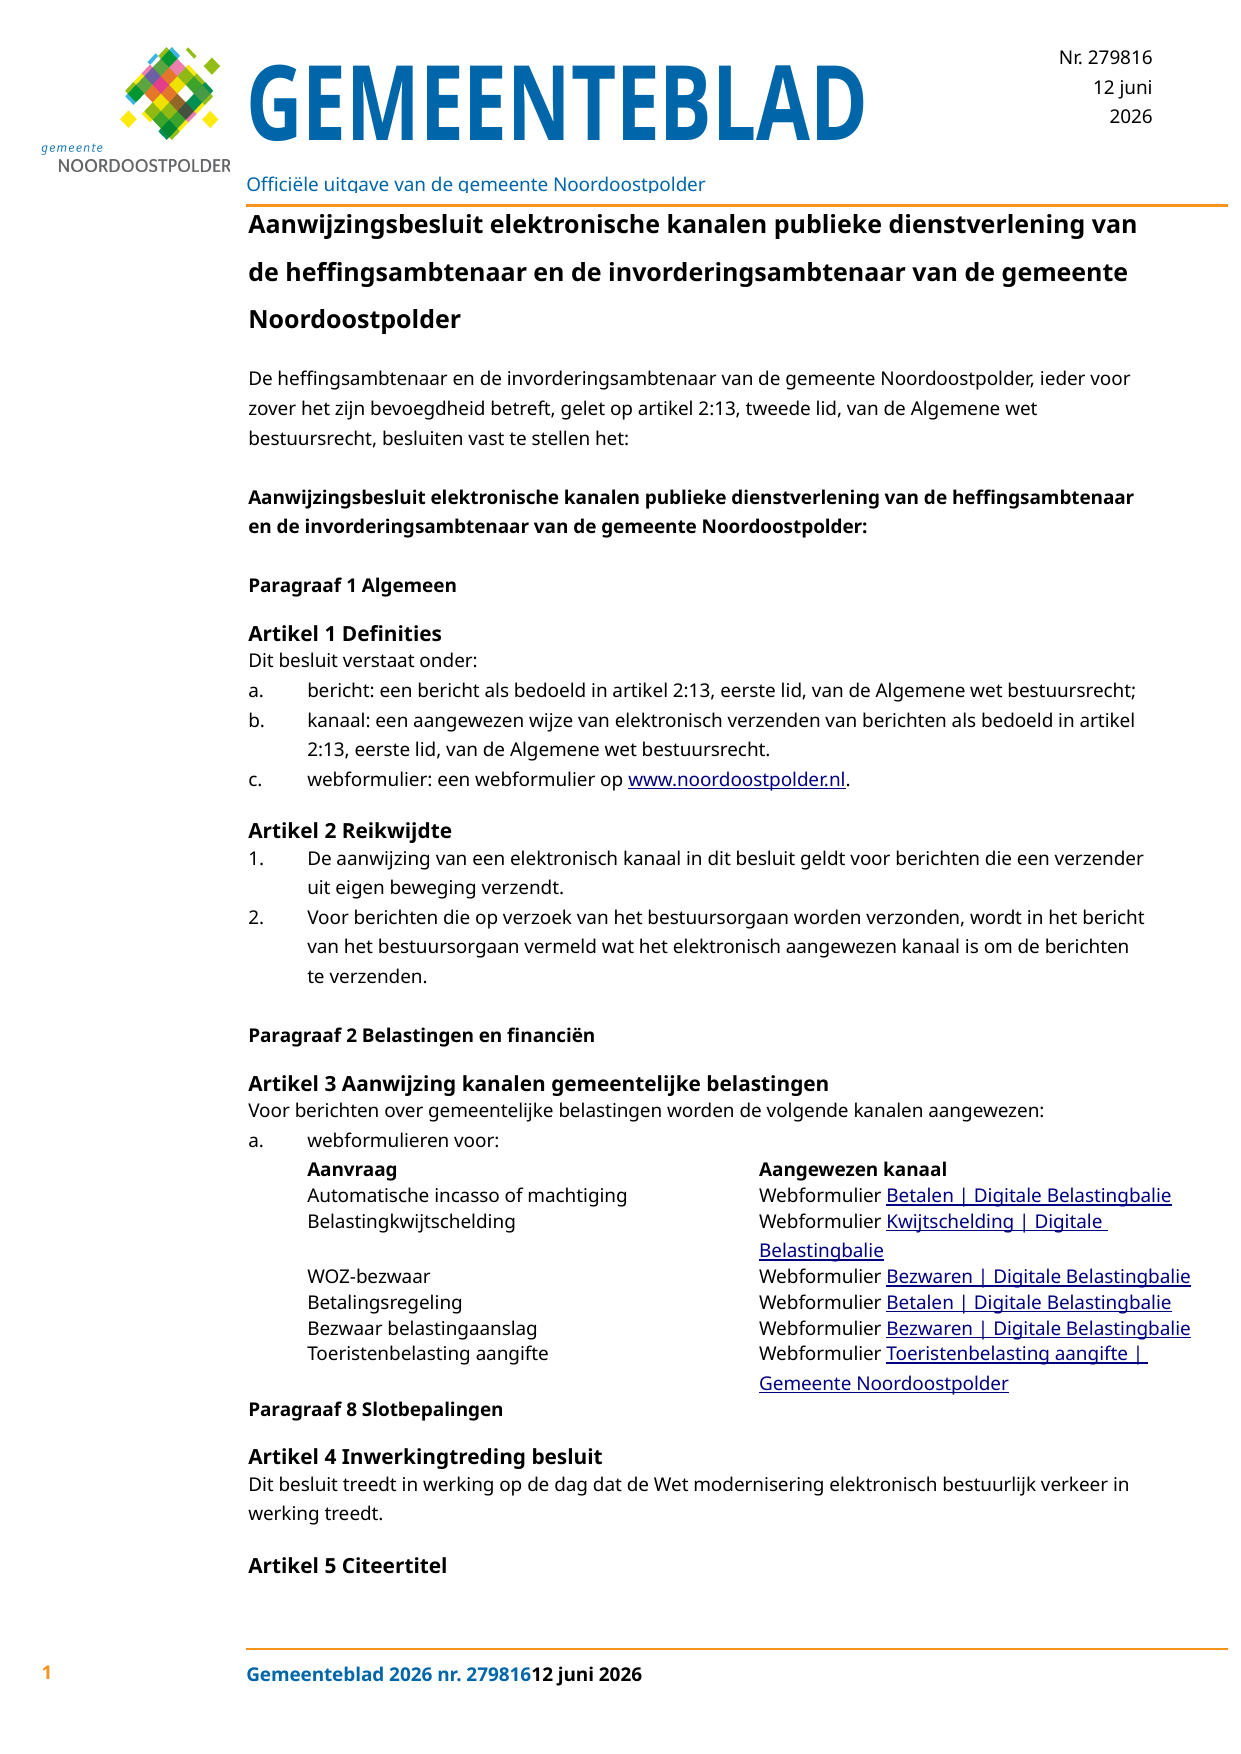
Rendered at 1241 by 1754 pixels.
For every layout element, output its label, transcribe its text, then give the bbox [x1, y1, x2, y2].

text Aanwijzingsbesluit elektronische kanalen publieke dienstverlening van de heffingsambtenaar en de invorderingsambtenaar van de gemeente Noordoostpolder: [248, 484, 1152, 539]
list bericht: een bericht als bedoeld in artikel 2:13, eerste lid, van de Algemene wet bestuursrecht; [248, 677, 1152, 703]
text De heffingsambtenaar en de invorderingsambtenaar van de gemeente Noordoostpolder, ieder voor zover het zijn bevoegdheid betreft, gelet op artikel 2:13, tweede lid, van de Algemene wet bestuursrecht, besluiten vast te stellen het: [248, 366, 1152, 450]
table_cell Webformulier Betalen | Digitale Belastingbalie [759, 1289, 1211, 1315]
table_cell Automatische incasso of machtiging [307, 1182, 759, 1208]
table_header Aanvraag [307, 1157, 759, 1182]
list webformulieren voor: [248, 1127, 1152, 1153]
table_cell Webformulier Bezwaren | Digitale Belastingbalie [759, 1315, 1211, 1341]
table_cell Webformulier Toeristenbelasting aangifte | Gemeente Noordoostpolder [759, 1341, 1211, 1396]
text Aanwijzingsbesluit elektronische kanalen publieke dienstverlening van de heffingsambtenaar en de invorderingsambtenaar van de gemeente Noordoostpolder [248, 207, 1152, 336]
table_cell Bezwaar belastingaanslag [307, 1315, 759, 1341]
text Voor berichten over gemeentelijke belastingen worden de volgende kanalen aangewezen: [248, 1097, 1152, 1123]
table_cell WOZ-bezwaar [307, 1263, 759, 1289]
table_cell Webformulier Bezwaren | Digitale Belastingbalie [759, 1263, 1211, 1289]
text Artikel 1 Definities [248, 619, 1152, 648]
table_cell Betalingsregeling [307, 1289, 759, 1315]
table_cell Webformulier Betalen | Digitale Belastingbalie [759, 1182, 1211, 1208]
table_cell Webformulier Kwijtschelding | Digitale Belastingbalie [759, 1208, 1211, 1263]
table_cell Belastingkwijtschelding [307, 1208, 759, 1263]
text Paragraaf 1 Algemeen [248, 573, 1152, 598]
text Dit besluit treedt in werking op de dag dat de Wet modernisering elektronisch bestuurlijk verkeer in werking treedt. [248, 1471, 1152, 1526]
text Paragraaf 8 Slotbepalingen [248, 1396, 1152, 1422]
table_cell Toeristenbelasting aangifte [307, 1341, 759, 1396]
table_header Aangewezen kanaal [759, 1157, 1211, 1182]
list De aanwijzing van een elektronisch kanaal in dit besluit geldt voor berichten die een verzender uit eigen beweging verzendt. [248, 845, 1152, 900]
text Artikel 4 Inwerkingtreding besluit [248, 1442, 1152, 1471]
picture [41, 47, 231, 172]
text Artikel 2 Reikwijdte [248, 816, 1152, 845]
list webformulier: een webformulier op www.noordoostpolder.nl. [248, 766, 1152, 792]
list kanaal: een aangewezen wijze van elektronisch verzenden van berichten als bedoeld in artikel 2:13, eerste lid, van de Algemene wet bestuursrecht. [248, 707, 1152, 762]
list Voor berichten die op verzoek van het bestuursorgaan worden verzonden, wordt in het bericht van het bestuursorgaan vermeld wat het elektronisch aangewezen kanaal is om de berichten te verzenden. [248, 904, 1152, 989]
text Artikel 3 Aanwijzing kanalen gemeentelijke belastingen [248, 1069, 1152, 1097]
text Artikel 5 Citeertitel [248, 1551, 1152, 1579]
text Paragraaf 2 Belastingen en financiën [248, 1022, 1152, 1048]
text Dit besluit verstaat onder: [248, 648, 1152, 673]
